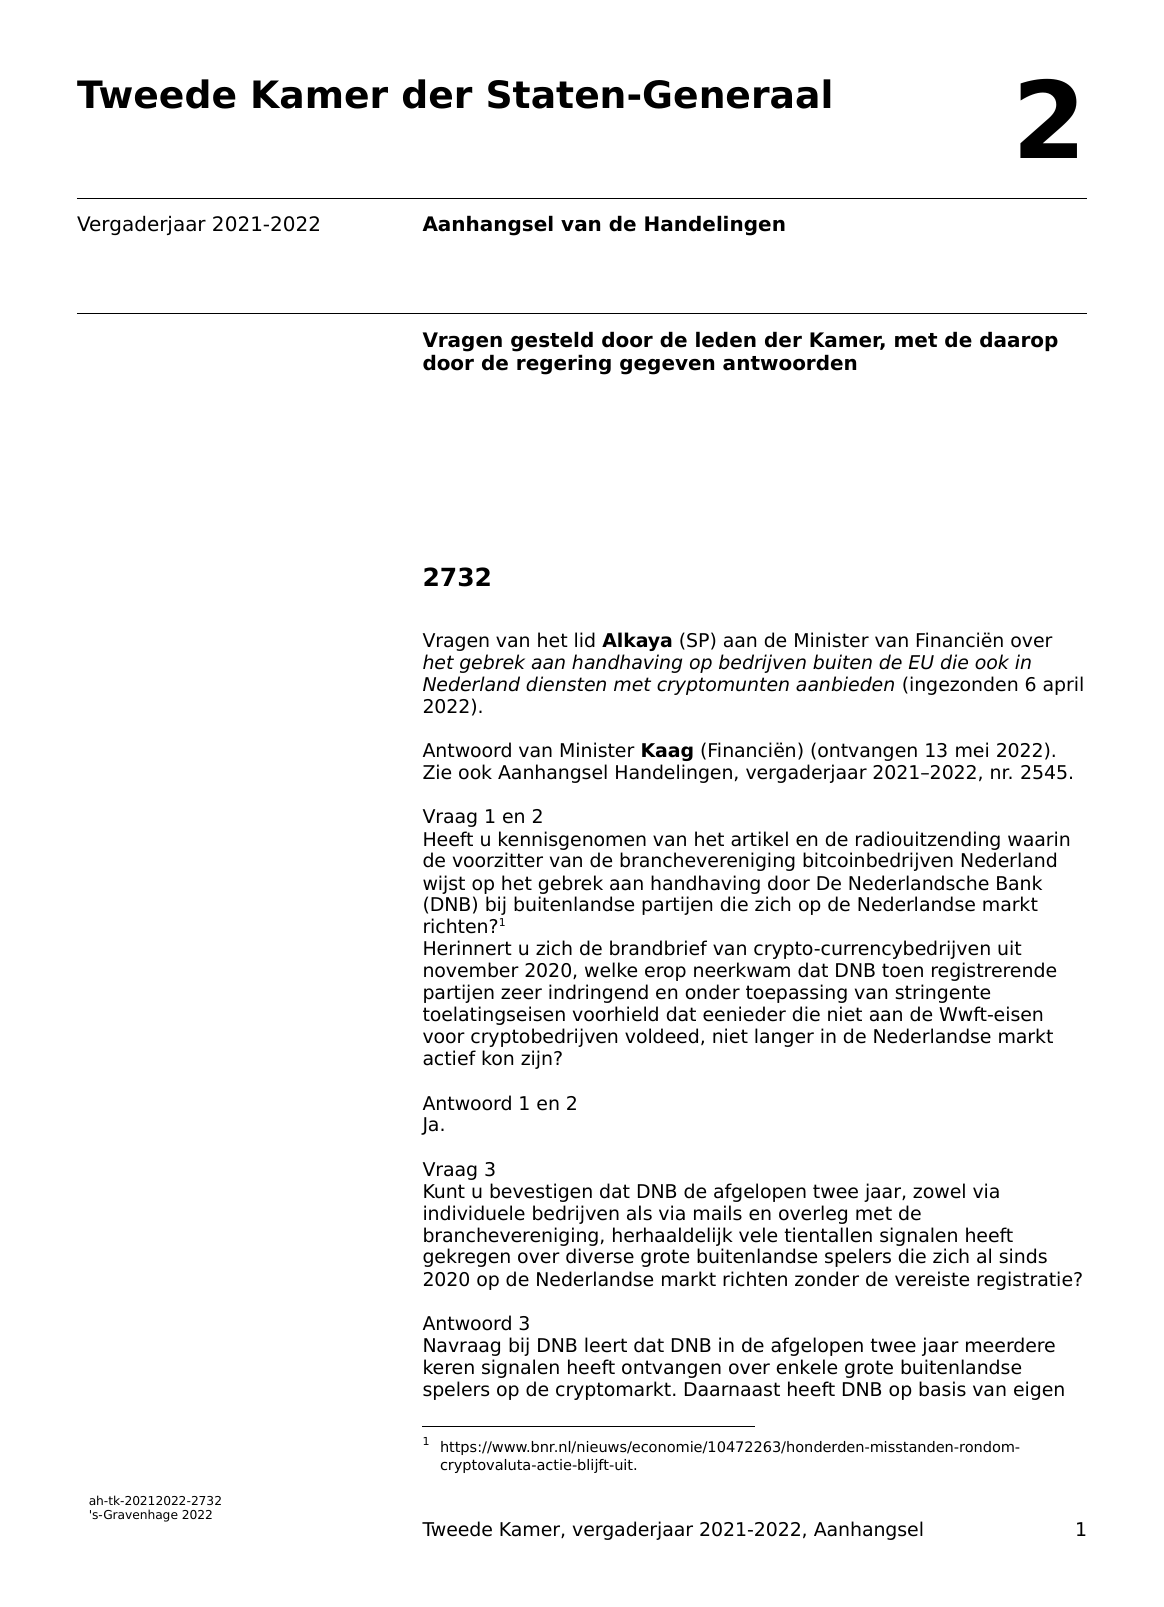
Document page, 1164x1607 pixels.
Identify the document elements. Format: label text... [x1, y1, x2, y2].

table_header 2 [886, 59, 1087, 198]
text 's-Gravenhage 2022 [88, 1508, 323, 1522]
text Herinnert u zich de brandbrief van crypto-currencybedrijven uit november 2020, welke erop neerkwam dat DNB toen registrerende partijen zeer indringend en onder toepassing van stringente toelatingseisen voorhield dat eenieder die niet aan de Wwft-eisen voor cryptobedrijven voldeed, niet langer in de Nederlandse markt actief kon zijn? [422, 938, 1087, 1070]
table_cell Vergaderjaar 2021-2022 [77, 199, 422, 313]
text Navraag bij DNB leert dat DNB in de afgelopen twee jaar meerdere keren signalen heeft ontvangen over enkele grote buitenlandse spelers op de cryptomarkt. Daarnaast heeft DNB op basis van eigen [422, 1334, 1087, 1401]
text Vragen van het lid Alkaya (SP) aan de Minister van Financiën over het gebrek aan handhaving op bedrijven buiten de EU die ook in Nederland diensten met cryptomunten aanbieden (ingezonden 6 april 2022). [422, 630, 1087, 718]
text Heeft u kennisgenomen van het artikel en de radiouitzending waarin de voorzitter van de branchevereniging bitcoinbedrijven Nederland wijst op het gebrek aan handhaving door De Nederlandsche Bank (DNB) bij buitenlandse partijen die zich op de Nederlandse markt richten? [422, 828, 1087, 938]
text Antwoord 3 [422, 1313, 1087, 1334]
table_header Tweede Kamer der Staten-Generaal [77, 59, 886, 198]
text 2732 [422, 563, 1087, 592]
table_cell Aanhangsel van de Handelingen [422, 199, 1087, 313]
text Antwoord van Minister Kaag (Financiën) (ontvangen 13 mei 2022). Zie ook Aanhangsel Handelingen, vergaderjaar 2021–2022, nr. 2545. [422, 740, 1087, 784]
text Ja. [422, 1114, 1087, 1136]
text Vraag 3 [422, 1158, 1087, 1181]
text Vraag 1 en 2 [422, 806, 1087, 828]
table_cell Vragen gesteld door de leden der Kamer, met de daarop door de regering gegeven antwoorden [422, 314, 1087, 375]
text Antwoord 1 en 2 [422, 1092, 1087, 1114]
text ah-tk-20212022-2732 [88, 1494, 323, 1508]
text https://www.bnr.nl/nieuws/economie/10472263/honderden-misstanden-rondom-cryptovaluta-actie-blijft-uit. [422, 1435, 1087, 1474]
table_cell [77, 314, 422, 375]
text Kunt u bevestigen dat DNB de afgelopen twee jaar, zowel via individuele bedrijven als via mails en overleg met de branchevereniging, herhaaldelijk vele tientallen signalen heeft gekregen over diverse grote buitenlandse spelers die zich al sinds 2020 op de Nederlandse markt richten zonder de vereiste registratie? [422, 1181, 1087, 1290]
